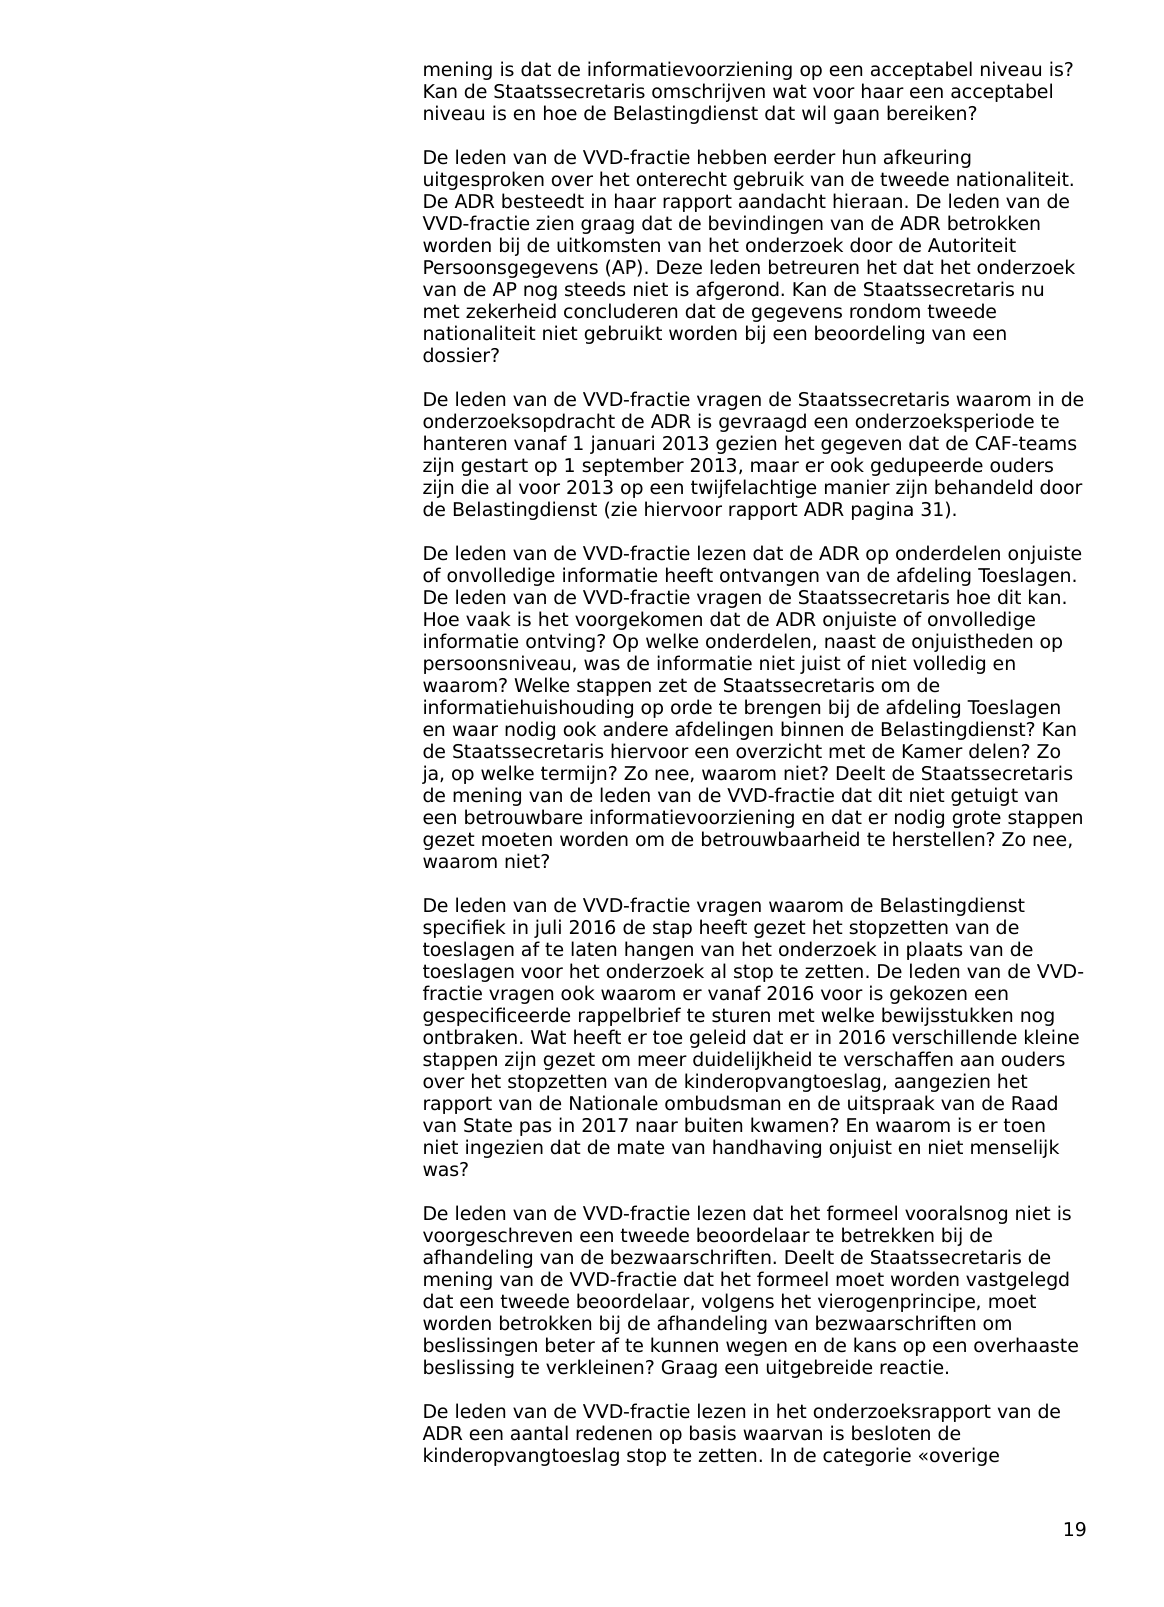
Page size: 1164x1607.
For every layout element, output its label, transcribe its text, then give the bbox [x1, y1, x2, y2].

text De leden van de VVD-fractie lezen dat het formeel vooralsnog niet is voorgeschreven een tweede beoordelaar te betrekken bij de afhandeling van de bezwaarschriften. Deelt de Staatssecretaris de mening van de VVD-fractie dat het formeel moet worden vastgelegd dat een tweede beoordelaar, volgens het vierogenprincipe, moet worden betrokken bij de afhandeling van bezwaarschriften om beslissingen beter af te kunnen wegen en de kans op een overhaaste beslissing te verkleinen? Graag een uitgebreide reactie. [422, 1203, 1087, 1379]
text De leden van de VVD-fractie vragen de Staatssecretaris waarom in de onderzoeksopdracht de ADR is gevraagd een onderzoeksperiode te hanteren vanaf 1 januari 2013 gezien het gegeven dat de CAF-teams zijn gestart op 1 september 2013, maar er ook gedupeerde ouders zijn die al voor 2013 op een twijfelachtige manier zijn behandeld door de Belastingdienst (zie hiervoor rapport ADR pagina 31). [422, 389, 1087, 521]
text De leden van de VVD-fractie vragen waarom de Belastingdienst specifiek in juli 2016 de stap heeft gezet het stopzetten van de toeslagen af te laten hangen van het onderzoek in plaats van de toeslagen voor het onderzoek al stop te zetten. De leden van de VVD-fractie vragen ook waarom er vanaf 2016 voor is gekozen een gespecificeerde rappelbrief te sturen met welke bewijsstukken nog ontbraken. Wat heeft er toe geleid dat er in 2016 verschillende kleine stappen zijn gezet om meer duidelijkheid te verschaffen aan ouders over het stopzetten van de kinderopvangtoeslag, aangezien het rapport van de Nationale ombudsman en de uitspraak van de Raad van State pas in 2017 naar buiten kwamen? En waarom is er toen niet ingezien dat de mate van handhaving onjuist en niet menselijk was? [422, 895, 1087, 1181]
text mening is dat de informatievoorziening op een acceptabel niveau is? Kan de Staatssecretaris omschrijven wat voor haar een acceptabel niveau is en hoe de Belastingdienst dat wil gaan bereiken? [422, 59, 1087, 125]
text De leden van de VVD-fractie lezen in het onderzoeksrapport van de ADR een aantal redenen op basis waarvan is besloten de kinderopvangtoeslag stop te zetten. In de categorie «overige [422, 1401, 1087, 1467]
text De leden van de VVD-fractie hebben eerder hun afkeuring uitgesproken over het onterecht gebruik van de tweede nationaliteit. De ADR besteedt in haar rapport aandacht hieraan. De leden van de VVD-fractie zien graag dat de bevindingen van de ADR betrokken worden bij de uitkomsten van het onderzoek door de Autoriteit Persoonsgegevens (AP). Deze leden betreuren het dat het onderzoek van de AP nog steeds niet is afgerond. Kan de Staatssecretaris nu met zekerheid concluderen dat de gegevens rondom tweede nationaliteit niet gebruikt worden bij een beoordeling van een dossier? [422, 147, 1087, 367]
text De leden van de VVD-fractie lezen dat de ADR op onderdelen onjuiste of onvolledige informatie heeft ontvangen van de afdeling Toeslagen. De leden van de VVD-fractie vragen de Staatssecretaris hoe dit kan. Hoe vaak is het voorgekomen dat de ADR onjuiste of onvolledige informatie ontving? Op welke onderdelen, naast de onjuistheden op persoonsniveau, was de informatie niet juist of niet volledig en waarom? Welke stappen zet de Staatssecretaris om de informatiehuishouding op orde te brengen bij de afdeling Toeslagen en waar nodig ook andere afdelingen binnen de Belastingdienst? Kan de Staatssecretaris hiervoor een overzicht met de Kamer delen? Zo ja, op welke termijn? Zo nee, waarom niet? Deelt de Staatssecretaris de mening van de leden van de VVD-fractie dat dit niet getuigt van een betrouwbare informatievoorziening en dat er nodig grote stappen gezet moeten worden om de betrouwbaarheid te herstellen? Zo nee, waarom niet? [422, 543, 1087, 873]
